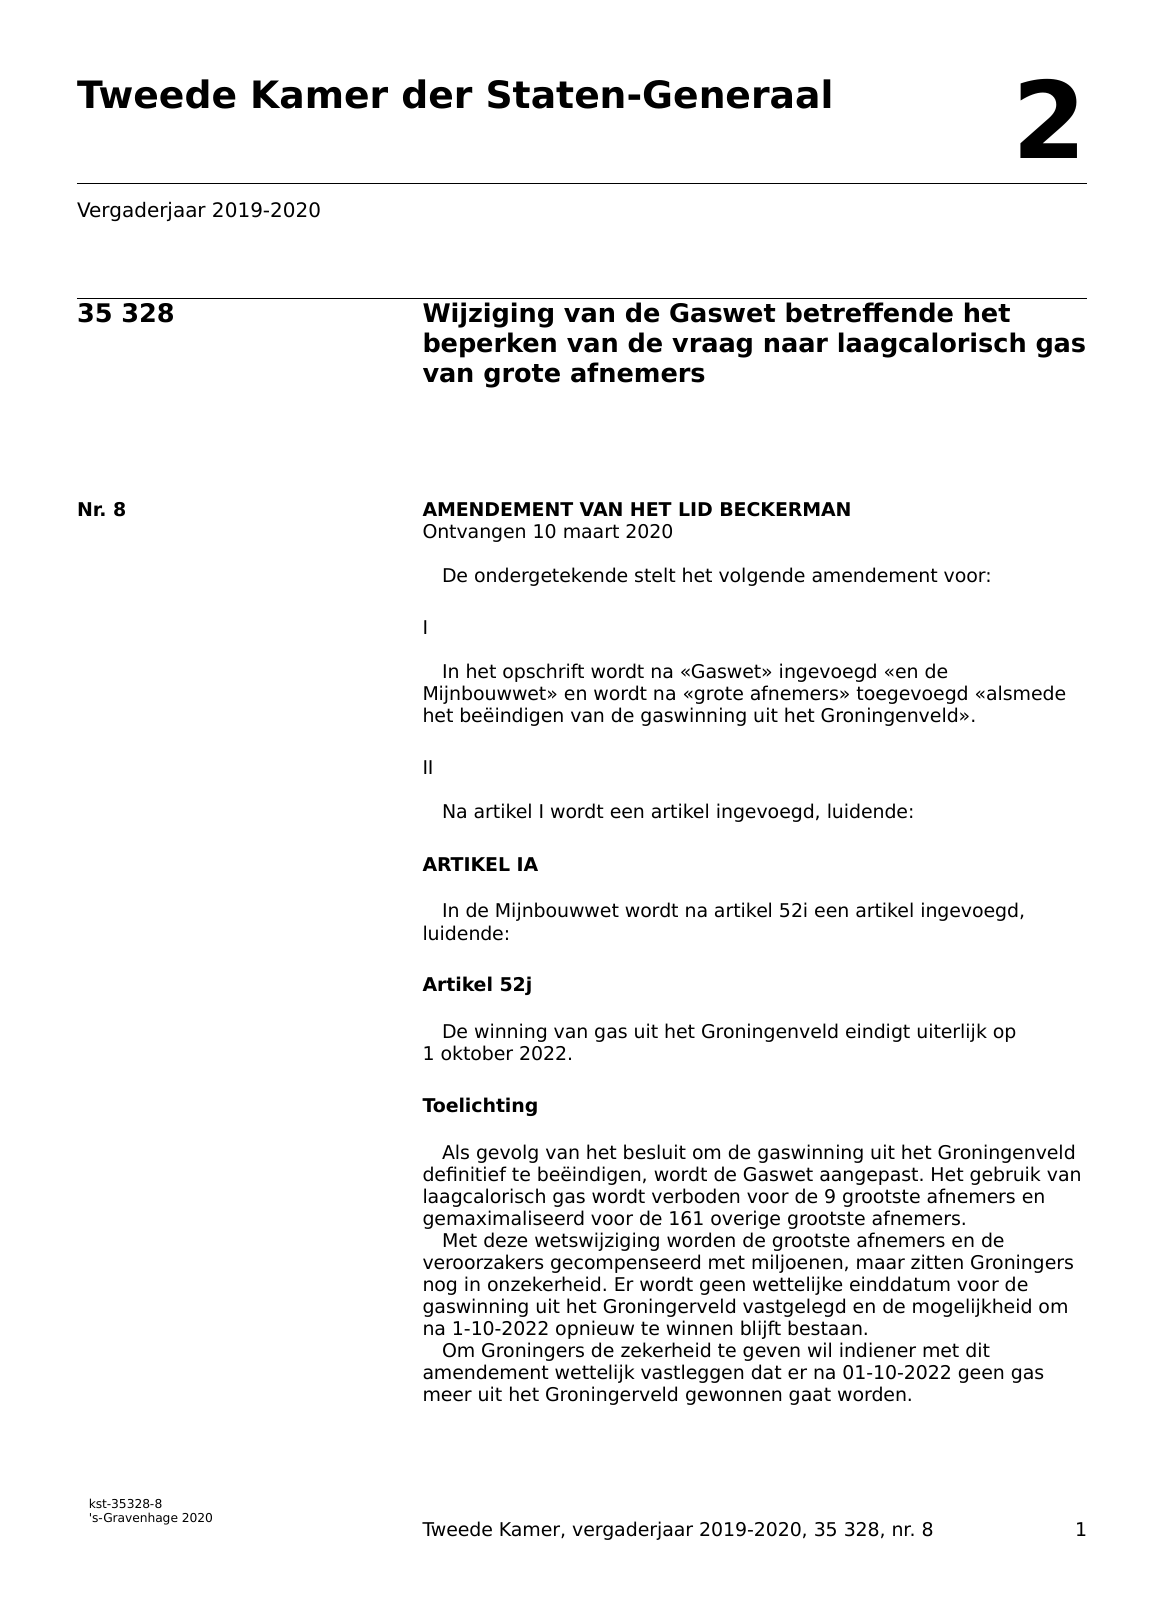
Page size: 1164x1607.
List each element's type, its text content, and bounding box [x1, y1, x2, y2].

text Om Groningers de zekerheid te geven wil indiener met dit amendement wettelijk vastleggen dat er na 01-10-2022 geen gas meer uit het Groningerveld gewonnen gaat worden. [422, 1340, 1087, 1406]
table_cell Vergaderjaar 2019-2020 [77, 184, 1087, 298]
subtitle Nr. 8 AMENDEMENT VAN HET LID BECKERMAN [77, 499, 1087, 521]
text In de Mijnbouwwet wordt na artikel 52i een artikel ingevoegd, luidende: [422, 900, 1087, 944]
text De ondergetekende stelt het volgende amendement voor: [422, 565, 1087, 587]
subtitle II [422, 757, 1087, 779]
text Met deze wetswijziging worden de grootste afnemers en de veroorzakers gecompenseerd met miljoenen, maar zitten Groningers nog in onzekerheid. Er wordt geen wettelijke einddatum voor de gaswinning uit het Groningerveld vastgelegd en de mogelijkheid om na 1-10-2022 opnieuw te winnen blijft bestaan. [422, 1230, 1087, 1340]
text In het opschrift wordt na «Gaswet» ingevoegd «en de Mijnbouwwet» en wordt na «grote afnemers» toegevoegd «alsmede het beëindigen van de gaswinning uit het Groningenveld». [422, 661, 1087, 727]
table_header Tweede Kamer der Staten-Generaal [77, 59, 886, 183]
text Als gevolg van het besluit om de gaswinning uit het Groningenveld definitief te beëindigen, wordt de Gaswet aangepast. Het gebruik van laagcalorisch gas wordt verboden voor de 9 grootste afnemers en gemaximaliseerd voor de 161 overige grootste afnemers. [422, 1142, 1087, 1230]
text kst-35328-8 [88, 1497, 323, 1511]
subtitle Artikel 52j [422, 974, 1087, 996]
subtitle ARTIKEL IA [422, 853, 1087, 875]
text De winning van gas uit het Groningenveld eindigt uiterlijk op 1 oktober 2022. [422, 1021, 1087, 1065]
subtitle 35 328 Wijziging van de Gaswet betreffende het beperken van de vraag naar laagcalorisch gas van grote afnemers [77, 299, 1087, 388]
subtitle Toelichting [422, 1095, 1087, 1117]
text 's-Gravenhage 2020 [88, 1511, 323, 1525]
table_header 2 [886, 59, 1087, 183]
subtitle I [422, 617, 1087, 639]
text Ontvangen 10 maart 2020 [422, 521, 1087, 543]
text Na artikel I wordt een artikel ingevoegd, luidende: [422, 801, 1087, 823]
